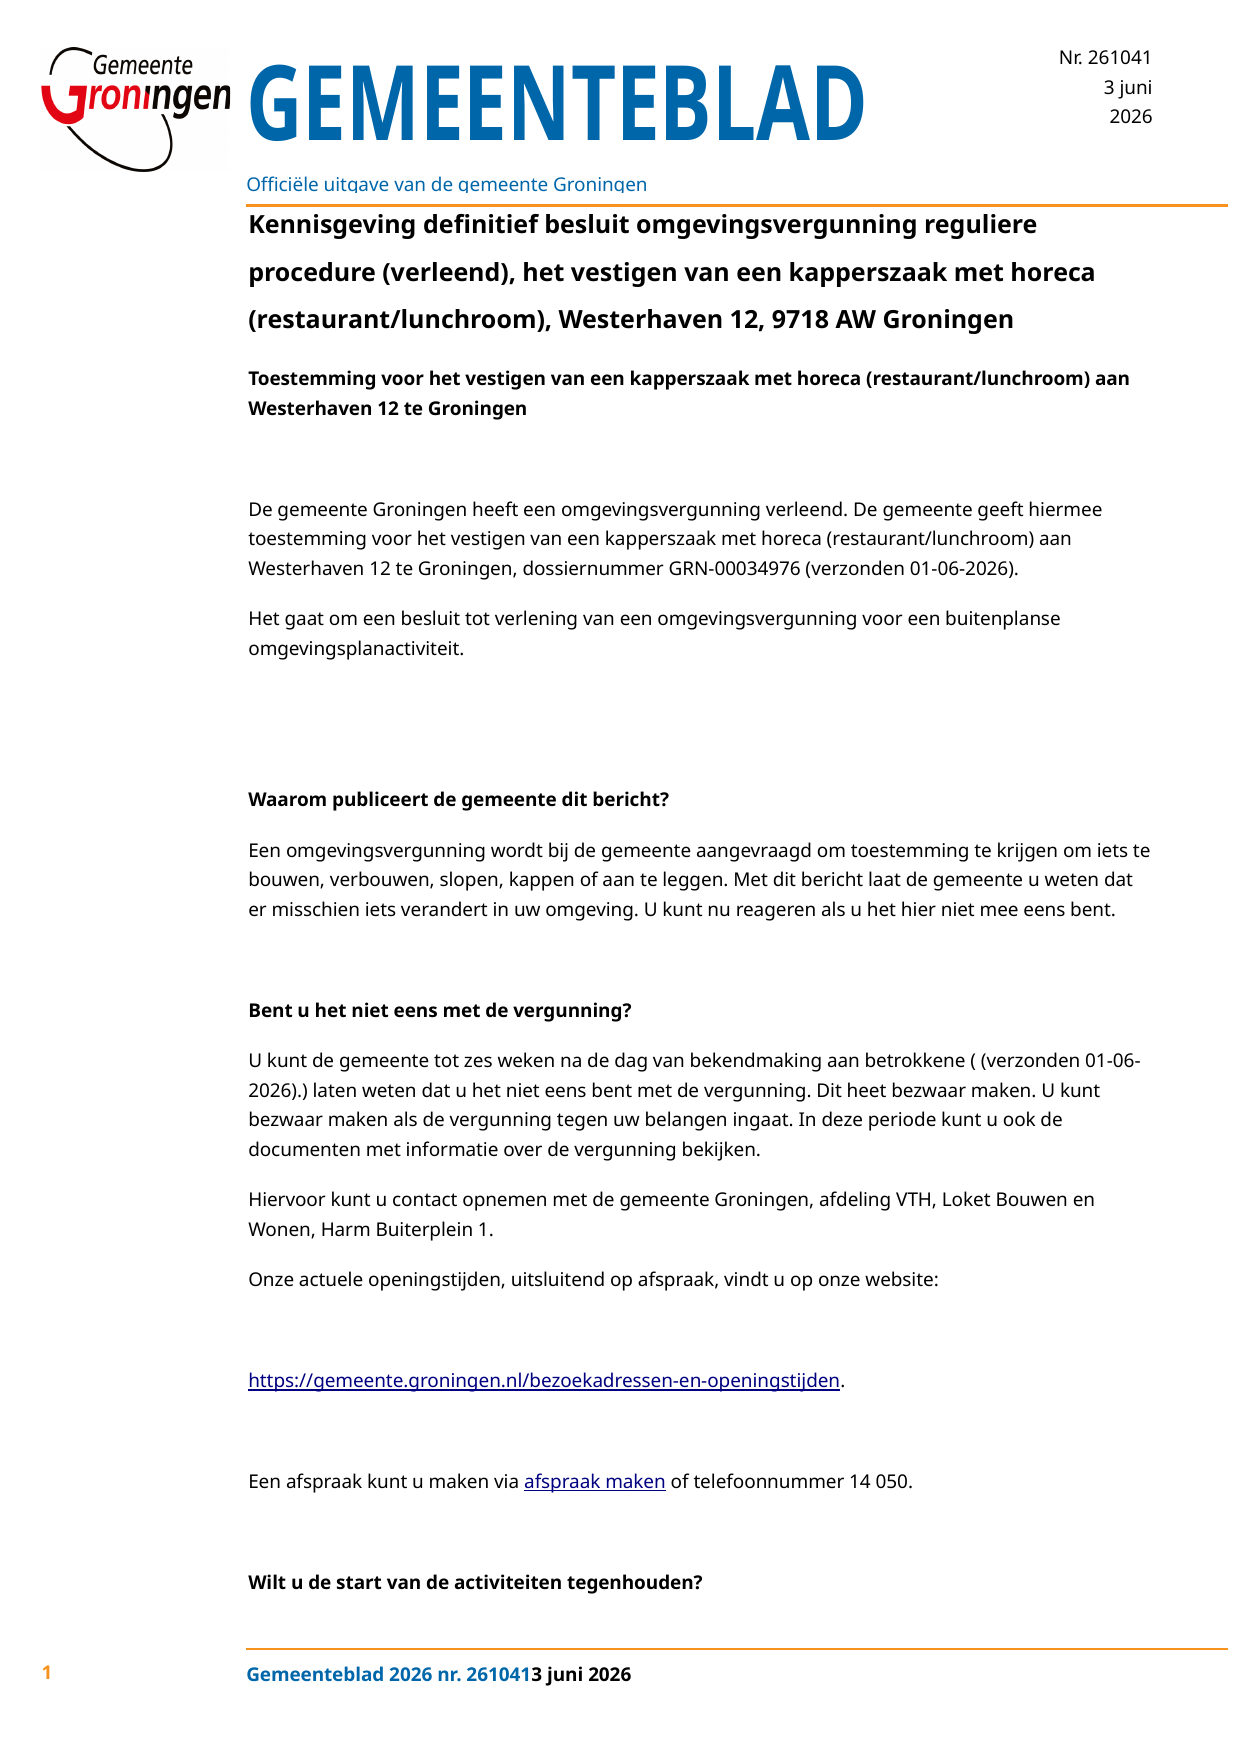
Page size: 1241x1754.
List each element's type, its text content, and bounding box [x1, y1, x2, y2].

text Toestemming voor het vestigen van een kapperszaak met horeca (restaurant/lunchroom) aan Westerhaven 12 te Groningen [248, 366, 1152, 421]
text Het gaat om een besluit tot verlening van een omgevingsvergunning voor een buitenplanse omgevingsplanactiviteit. [248, 606, 1152, 661]
text Kennisgeving definitief besluit omgevingsvergunning reguliere procedure (verleend), het vestigen van een kapperszaak met horeca (restaurant/lunchroom), Westerhaven 12, 9718 AW Groningen [248, 207, 1152, 336]
text https://gemeente.groningen.nl/bezoekadressen-en-openingstijden. [248, 1367, 1152, 1393]
text Een afspraak kunt u maken via afspraak maken of telefoonnummer 14 050. [248, 1468, 1152, 1494]
text De gemeente Groningen heeft een omgevingsvergunning verleend. De gemeente geeft hiermee toestemming voor het vestigen van een kapperszaak met horeca (restaurant/lunchroom) aan Westerhaven 12 te Groningen, dossiernummer GRN-00034976 (verzonden 01-06-2026). [248, 496, 1152, 581]
text Onze actuele openingstijden, uitsluitend op afspraak, vindt u op onze website: [248, 1266, 1152, 1292]
picture [41, 47, 231, 172]
text Waarom publiceert de gemeente dit bericht? [248, 786, 1152, 812]
text Hiervoor kunt u contact opnemen met de gemeente Groningen, afdeling VTH, Loket Bouwen en Wonen, Harm Buiterplein 1. [248, 1186, 1152, 1242]
text U kunt de gemeente tot zes weken na de dag van bekendmaking aan betrokkene ( (verzonden 01-06-2026).) laten weten dat u het niet eens bent met de vergunning. Dit heet bezwaar maken. U kunt bezwaar maken als de vergunning tegen uw belangen ingaat. In deze periode kunt u ook de documenten met informatie over de vergunning bekijken. [248, 1047, 1152, 1162]
text Wilt u de start van de activiteiten tegenhouden? [248, 1569, 1152, 1594]
text Een omgevingsvergunning wordt bij de gemeente aangevraagd om toestemming te krijgen om iets te bouwen, verbouwen, slopen, kappen of aan te leggen. Met dit bericht laat de gemeente u weten dat er misschien iets verandert in uw omgeving. U kunt nu reageren als u het hier niet mee eens bent. [248, 837, 1152, 922]
text Bent u het niet eens met de vergunning? [248, 997, 1152, 1022]
